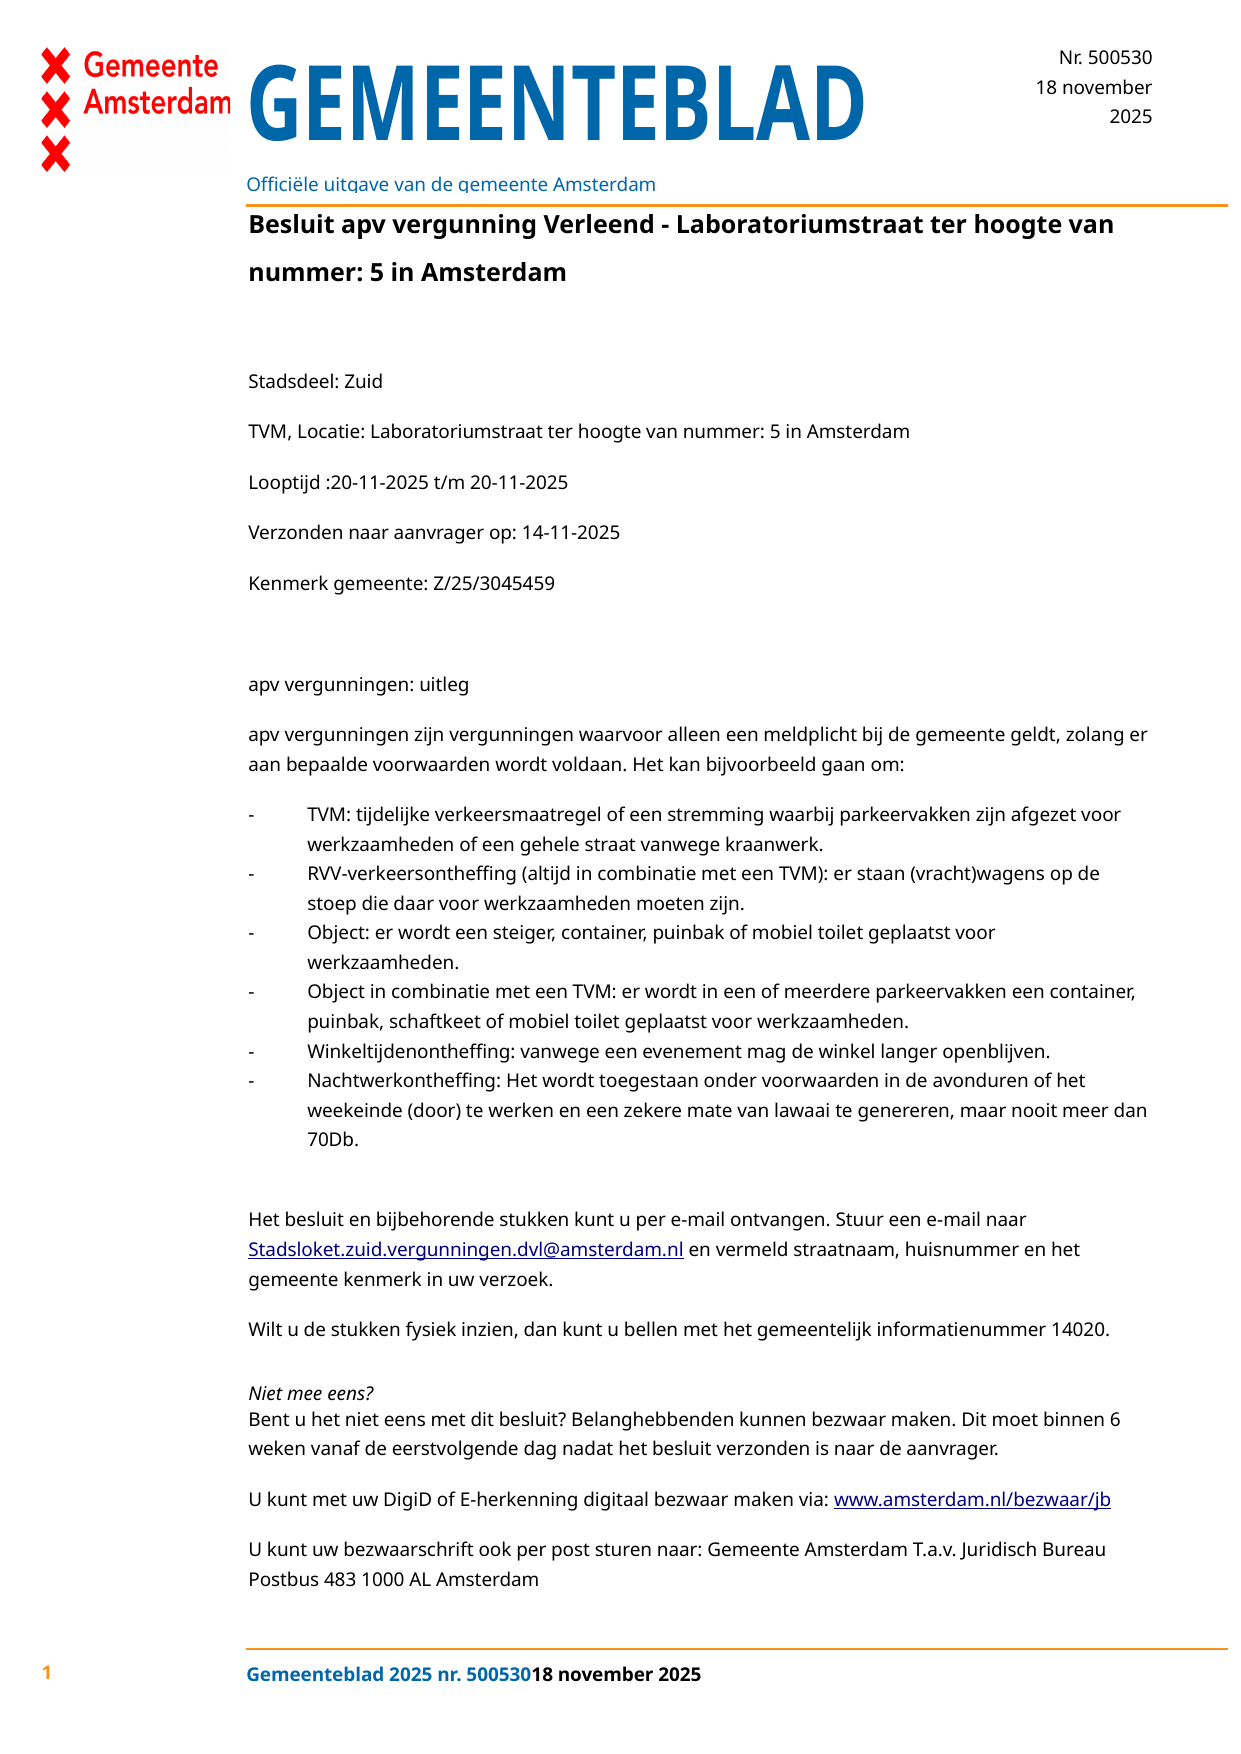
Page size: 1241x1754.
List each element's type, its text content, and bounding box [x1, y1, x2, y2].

text Wilt u de stukken fysiek inzien, dan kunt u bellen met het gemeentelijk informatienummer 14020. [248, 1316, 1152, 1342]
text Kenmerk gemeente: Z/25/3045459 [248, 570, 1152, 596]
text Besluit apv vergunning Verleend - Laboratoriumstraat ter hoogte van nummer: 5 in Amsterdam [248, 207, 1152, 288]
text Bent u het niet eens met dit besluit? Belanghebbenden kunnen bezwaar maken. Dit moet binnen 6 weken vanaf de eerstvolgende dag nadat het besluit verzonden is naar de aanvrager. [248, 1406, 1152, 1461]
text TVM, Locatie: Laboratoriumstraat ter hoogte van nummer: 5 in Amsterdam [248, 419, 1152, 444]
text Niet mee eens? [248, 1380, 1152, 1406]
text Het besluit en bijbehorende stukken kunt u per e-mail ontvangen. Stuur een e-mail naar Stadsloket.zuid.vergunningen.dvl@amsterdam.nl en vermeld straatnaam, huisnummer en het gemeente kenmerk in uw verzoek. [248, 1207, 1152, 1292]
picture [41, 47, 231, 172]
text apv vergunningen: uitleg [248, 671, 1152, 697]
text Stadsdeel: Zuid [248, 368, 1152, 394]
list Object: er wordt een steiger, container, puinbak of mobiel toilet geplaatst voor werkzaamheden. [248, 919, 1152, 975]
text Verzonden naar aanvrager op: 14-11-2025 [248, 519, 1152, 545]
list RVV-verkeersontheffing (altijd in combinatie met een TVM): er staan (vracht)wagens op de stoep die daar voor werkzaamheden moeten zijn. [248, 860, 1152, 916]
text U kunt uw bezwaarschrift ook per post sturen naar: Gemeente Amsterdam T.a.v. Juridisch Bureau Postbus 483 1000 AL Amsterdam [248, 1536, 1152, 1592]
list TVM: tijdelijke verkeersmaatregel of een stremming waarbij parkeervakken zijn afgezet voor werkzaamheden of een gehele straat vanwege kraanwerk. [248, 801, 1152, 857]
text apv vergunningen zijn vergunningen waarvoor alleen een meldplicht bij de gemeente geldt, zolang er aan bepaalde voorwaarden wordt voldaan. Het kan bijvoorbeeld gaan om: [248, 721, 1152, 777]
list Object in combinatie met een TVM: er wordt in een of meerdere parkeervakken een container, puinbak, schaftkeet of mobiel toilet geplaatst voor werkzaamheden. [248, 979, 1152, 1034]
text Looptijd :20-11-2025 t/m 20-11-2025 [248, 469, 1152, 495]
list Nachtwerkontheffing: Het wordt toegestaan onder voorwaarden in de avonduren of het weekeinde (door) te werken en een zekere mate van lawaai te genereren, maar nooit meer dan 70Db. [248, 1067, 1152, 1152]
text U kunt met uw DigiD of E-herkenning digitaal bezwaar maken via: www.amsterdam.nl/bezwaar/jb [248, 1486, 1152, 1512]
list Winkeltijdenontheffing: vanwege een evenement mag de winkel langer openblijven. [248, 1038, 1152, 1064]
